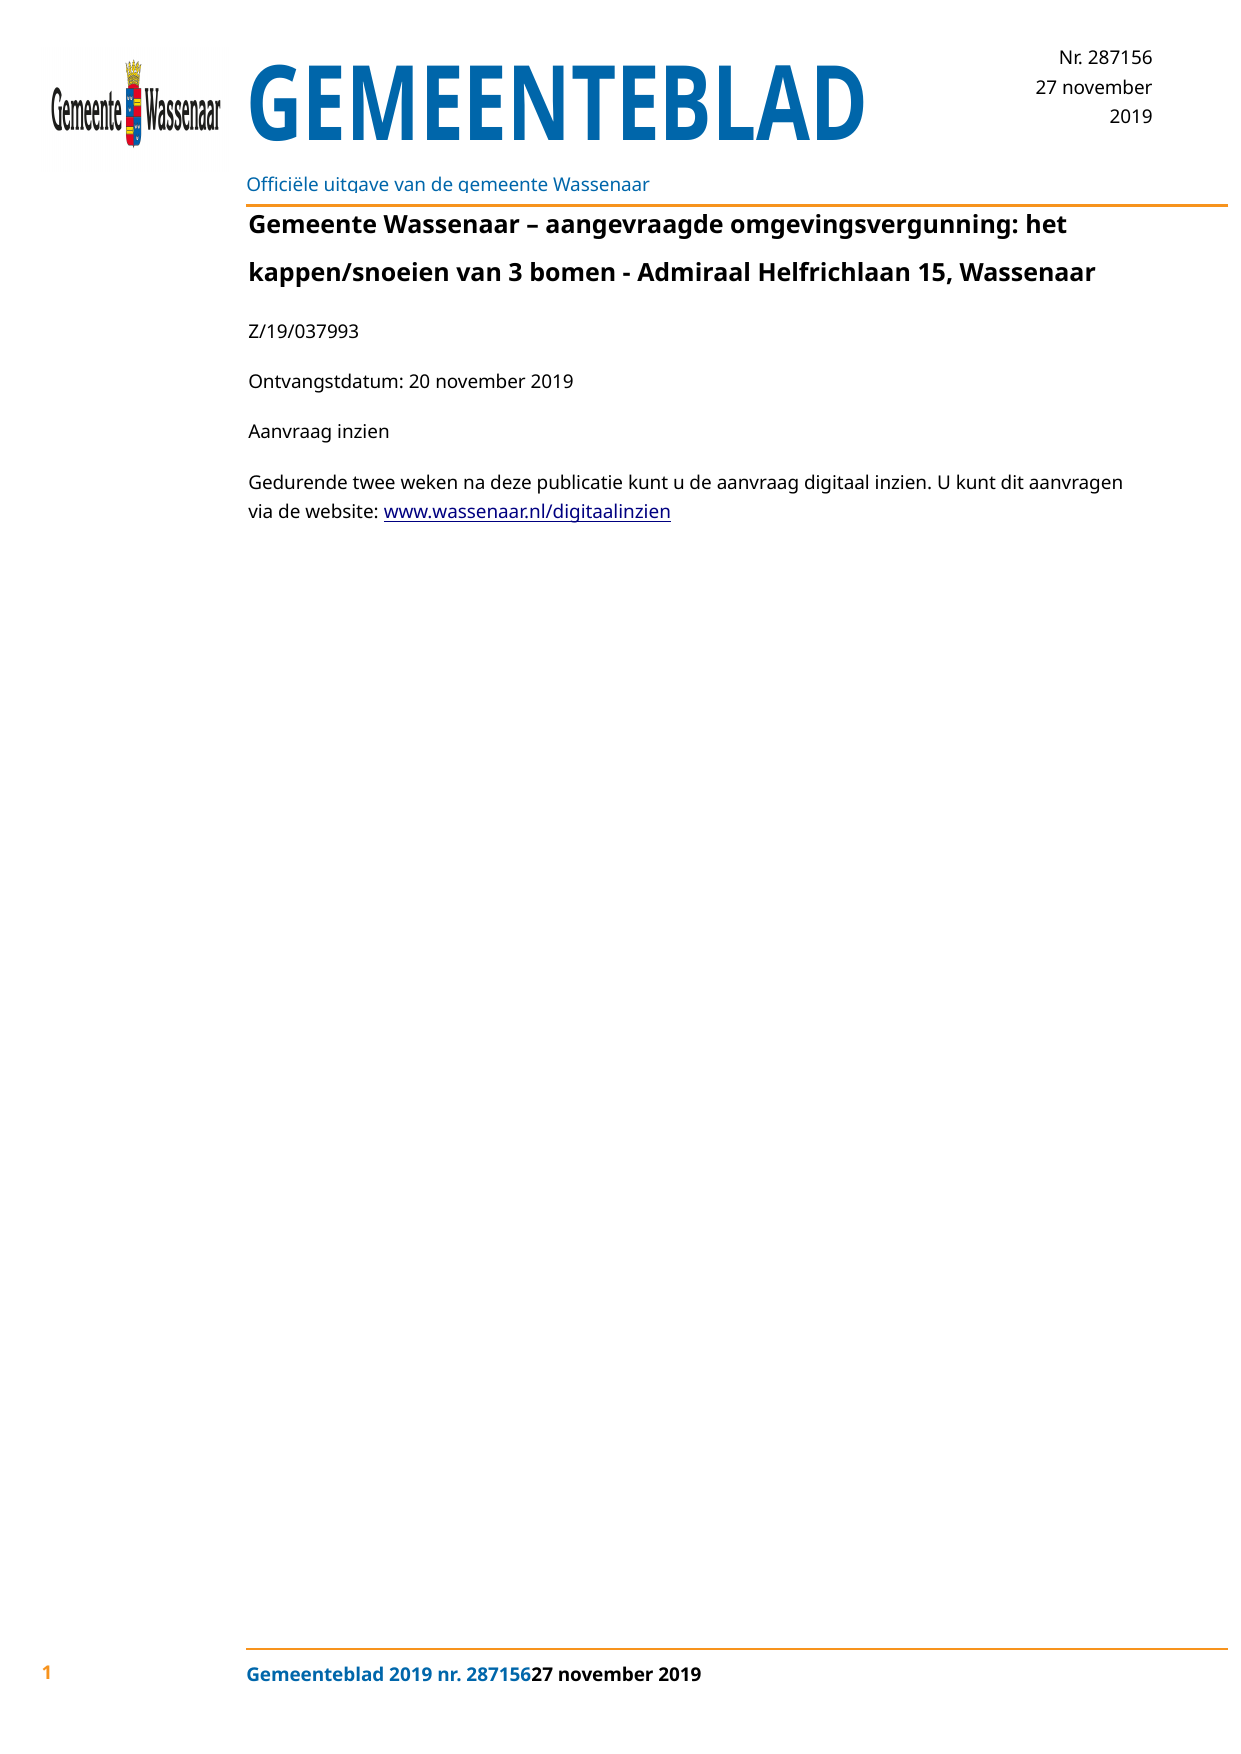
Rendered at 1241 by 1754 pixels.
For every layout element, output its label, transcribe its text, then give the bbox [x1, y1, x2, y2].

text Gemeente Wassenaar – aangevraagde omgevingsvergunning: het kappen/snoeien van 3 bomen - Admiraal Helfrichlaan 15, Wassenaar [248, 207, 1152, 288]
text Ontvangstdatum: 20 november 2019 [248, 368, 1152, 394]
picture [41, 47, 231, 172]
text Gedurende twee weken na deze publicatie kunt u de aanvraag digitaal inzien. U kunt dit aanvragen via de website: www.wassenaar.nl/digitaalinzien [248, 469, 1152, 524]
text Aanvraag inzien [248, 419, 1152, 444]
text Z/19/037993 [248, 318, 1152, 344]
